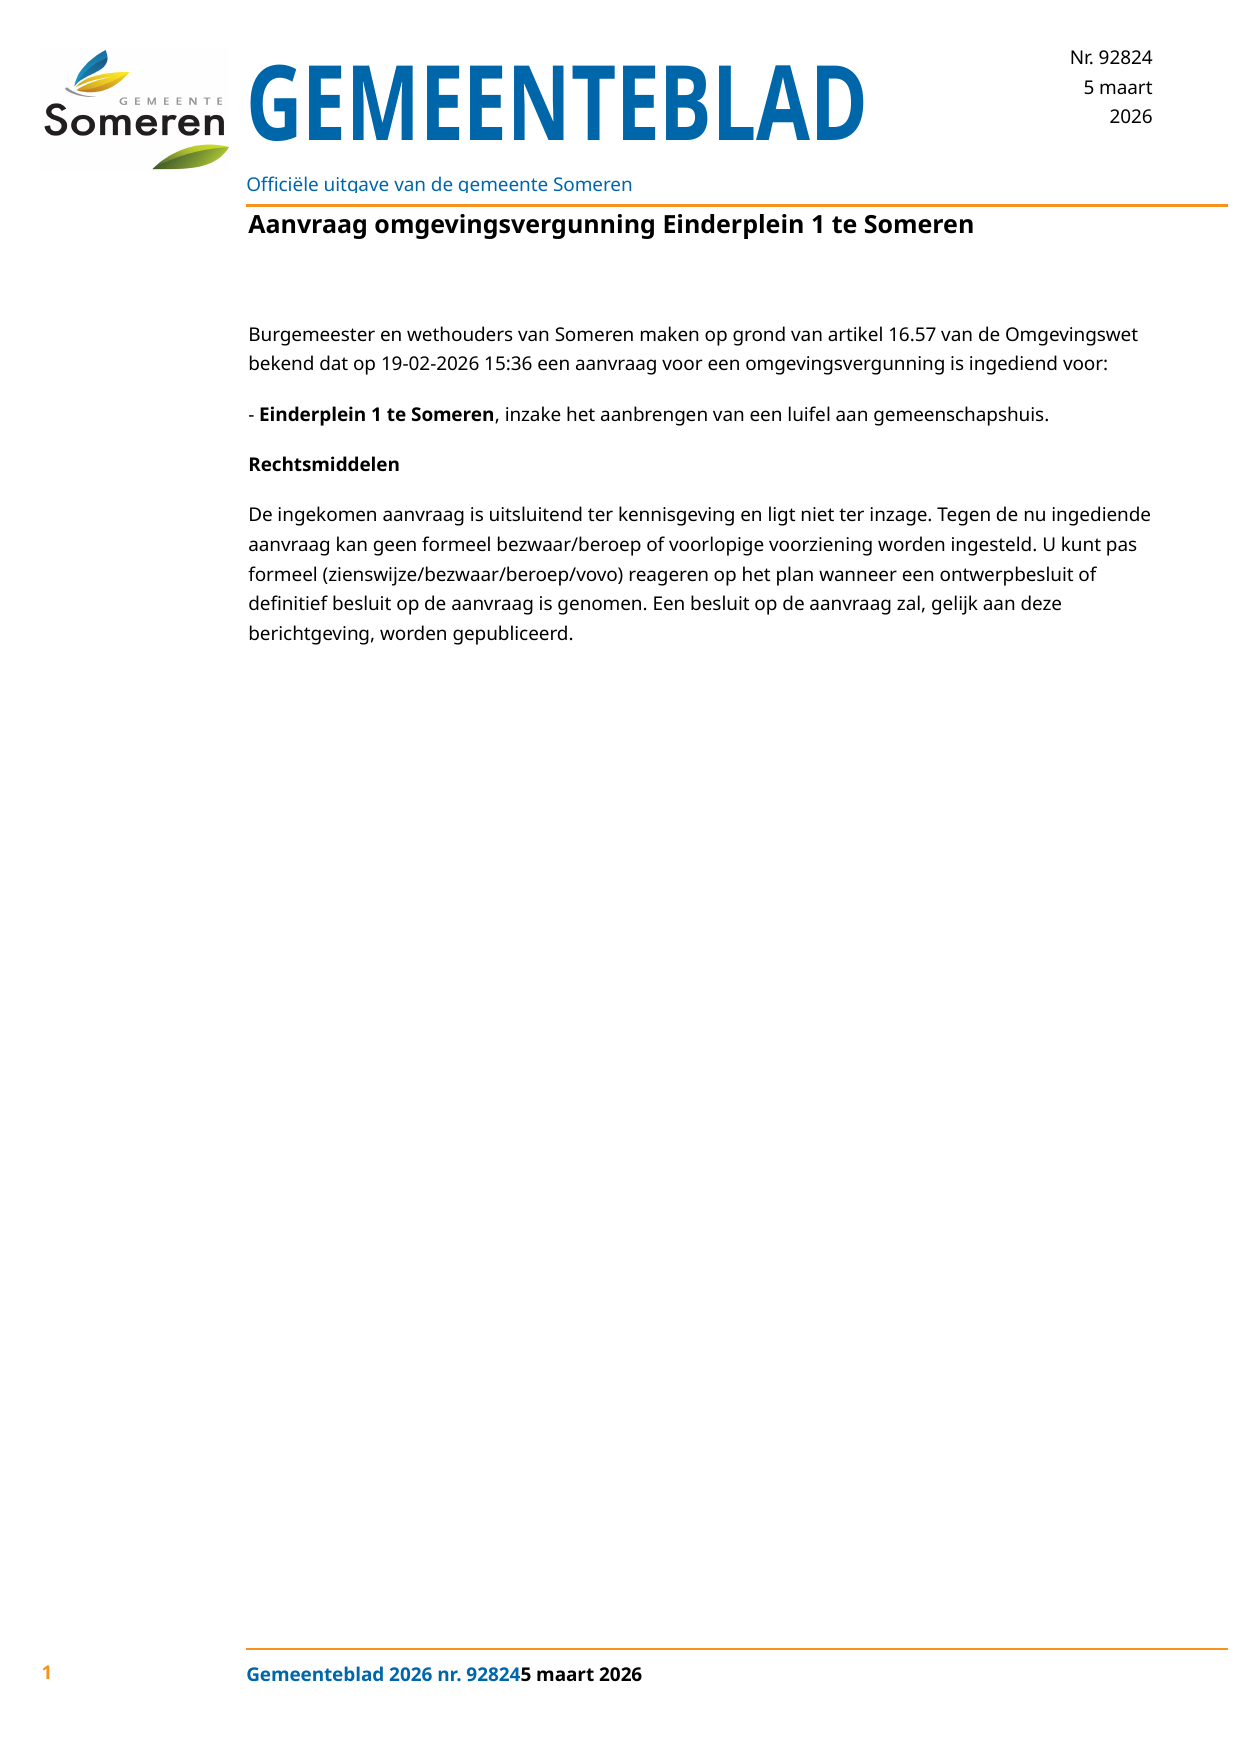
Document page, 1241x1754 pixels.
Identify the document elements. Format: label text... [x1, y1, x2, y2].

text - Einderplein 1 te Someren, inzake het aanbrengen van een luifel aan gemeenschapshuis. [248, 401, 1152, 426]
picture [41, 47, 231, 172]
text De ingekomen aanvraag is uitsluitend ter kennisgeving en ligt niet ter inzage. Tegen de nu ingediende aanvraag kan geen formeel bezwaar/beroep of voorlopige voorziening worden ingesteld. U kunt pas formeel (zienswijze/bezwaar/beroep/vovo) reageren op het plan wanneer een ontwerpbesluit of definitief besluit op de aanvraag is genomen. Een besluit op de aanvraag zal, gelijk aan deze berichtgeving, worden gepubliceerd. [248, 502, 1152, 646]
text Rechtsmiddelen [248, 451, 1152, 477]
text Burgemeester en wethouders van Someren maken op grond van artikel 16.57 van de Omgevingswet bekend dat op 19-02-2026 15:36 een aanvraag voor een omgevingsvergunning is ingediend voor: [248, 321, 1152, 376]
text Aanvraag omgevingsvergunning Einderplein 1 te Someren [248, 207, 1152, 241]
